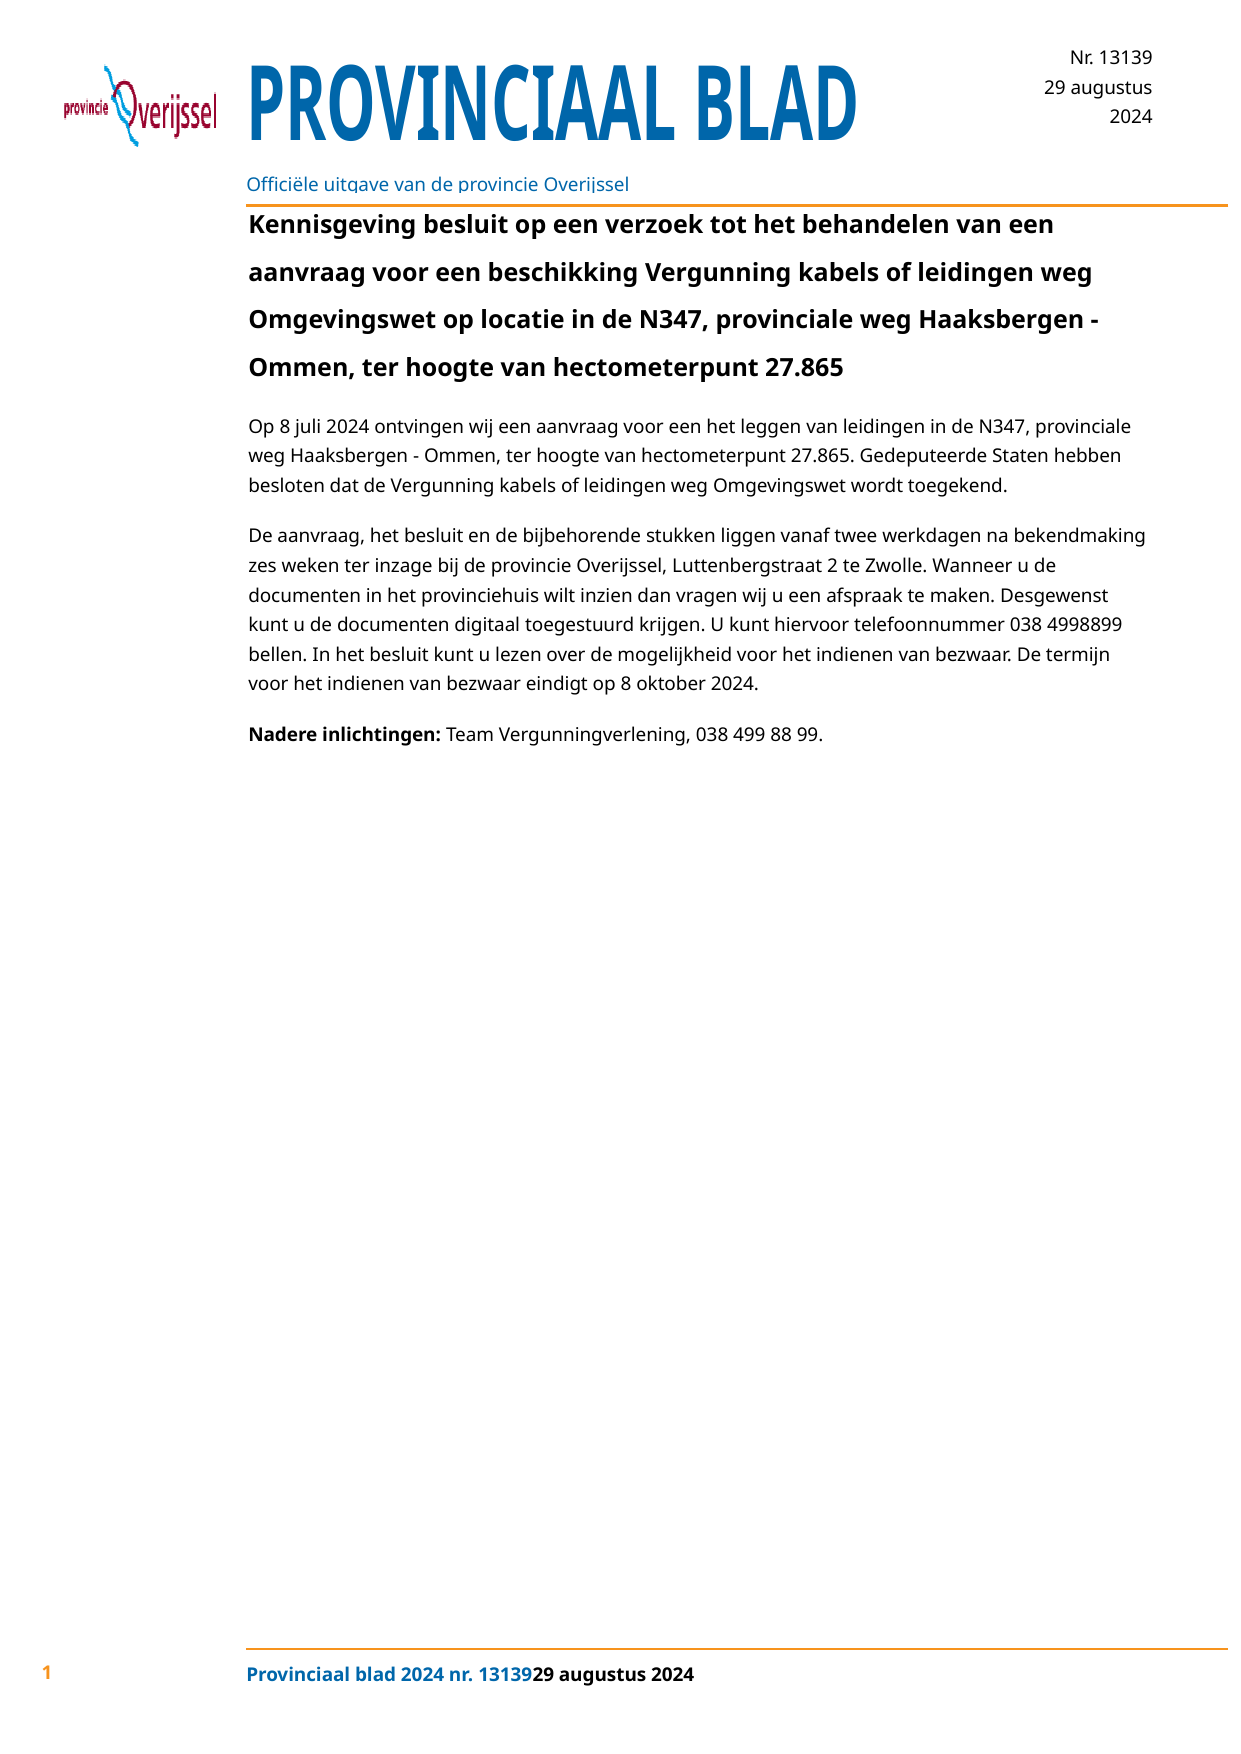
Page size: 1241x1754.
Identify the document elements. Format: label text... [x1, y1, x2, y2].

text De aanvraag, het besluit en de bijbehorende stukken liggen vanaf twee werkdagen na bekendmaking zes weken ter inzage bij de provincie Overijssel, Luttenbergstraat 2 te Zwolle. Wanneer u de documenten in het provinciehuis wilt inzien dan vragen wij u een afspraak te maken. Desgewenst kunt u de documenten digitaal toegestuurd krijgen. U kunt hiervoor telefoonnummer 038 4998899 bellen. In het besluit kunt u lezen over de mogelijkheid voor het indienen van bezwaar. De termijn voor het indienen van bezwaar eindigt op 8 oktober 2024. [248, 523, 1152, 696]
text Nadere inlichtingen: Team Vergunningverlening, 038 499 88 99. [248, 721, 1152, 747]
picture [41, 47, 231, 172]
text Op 8 juli 2024 ontvingen wij een aanvraag voor een het leggen van leidingen in de N347, provinciale weg Haaksbergen - Ommen, ter hoogte van hectometerpunt 27.865. Gedeputeerde Staten hebben besloten dat de Vergunning kabels of leidingen weg Omgevingswet wordt toegekend. [248, 413, 1152, 498]
text Kennisgeving besluit op een verzoek tot het behandelen van een aanvraag voor een beschikking Vergunning kabels of leidingen weg Omgevingswet op locatie in de N347, provinciale weg Haaksbergen - Ommen, ter hoogte van hectometerpunt 27.865 [248, 207, 1152, 384]
